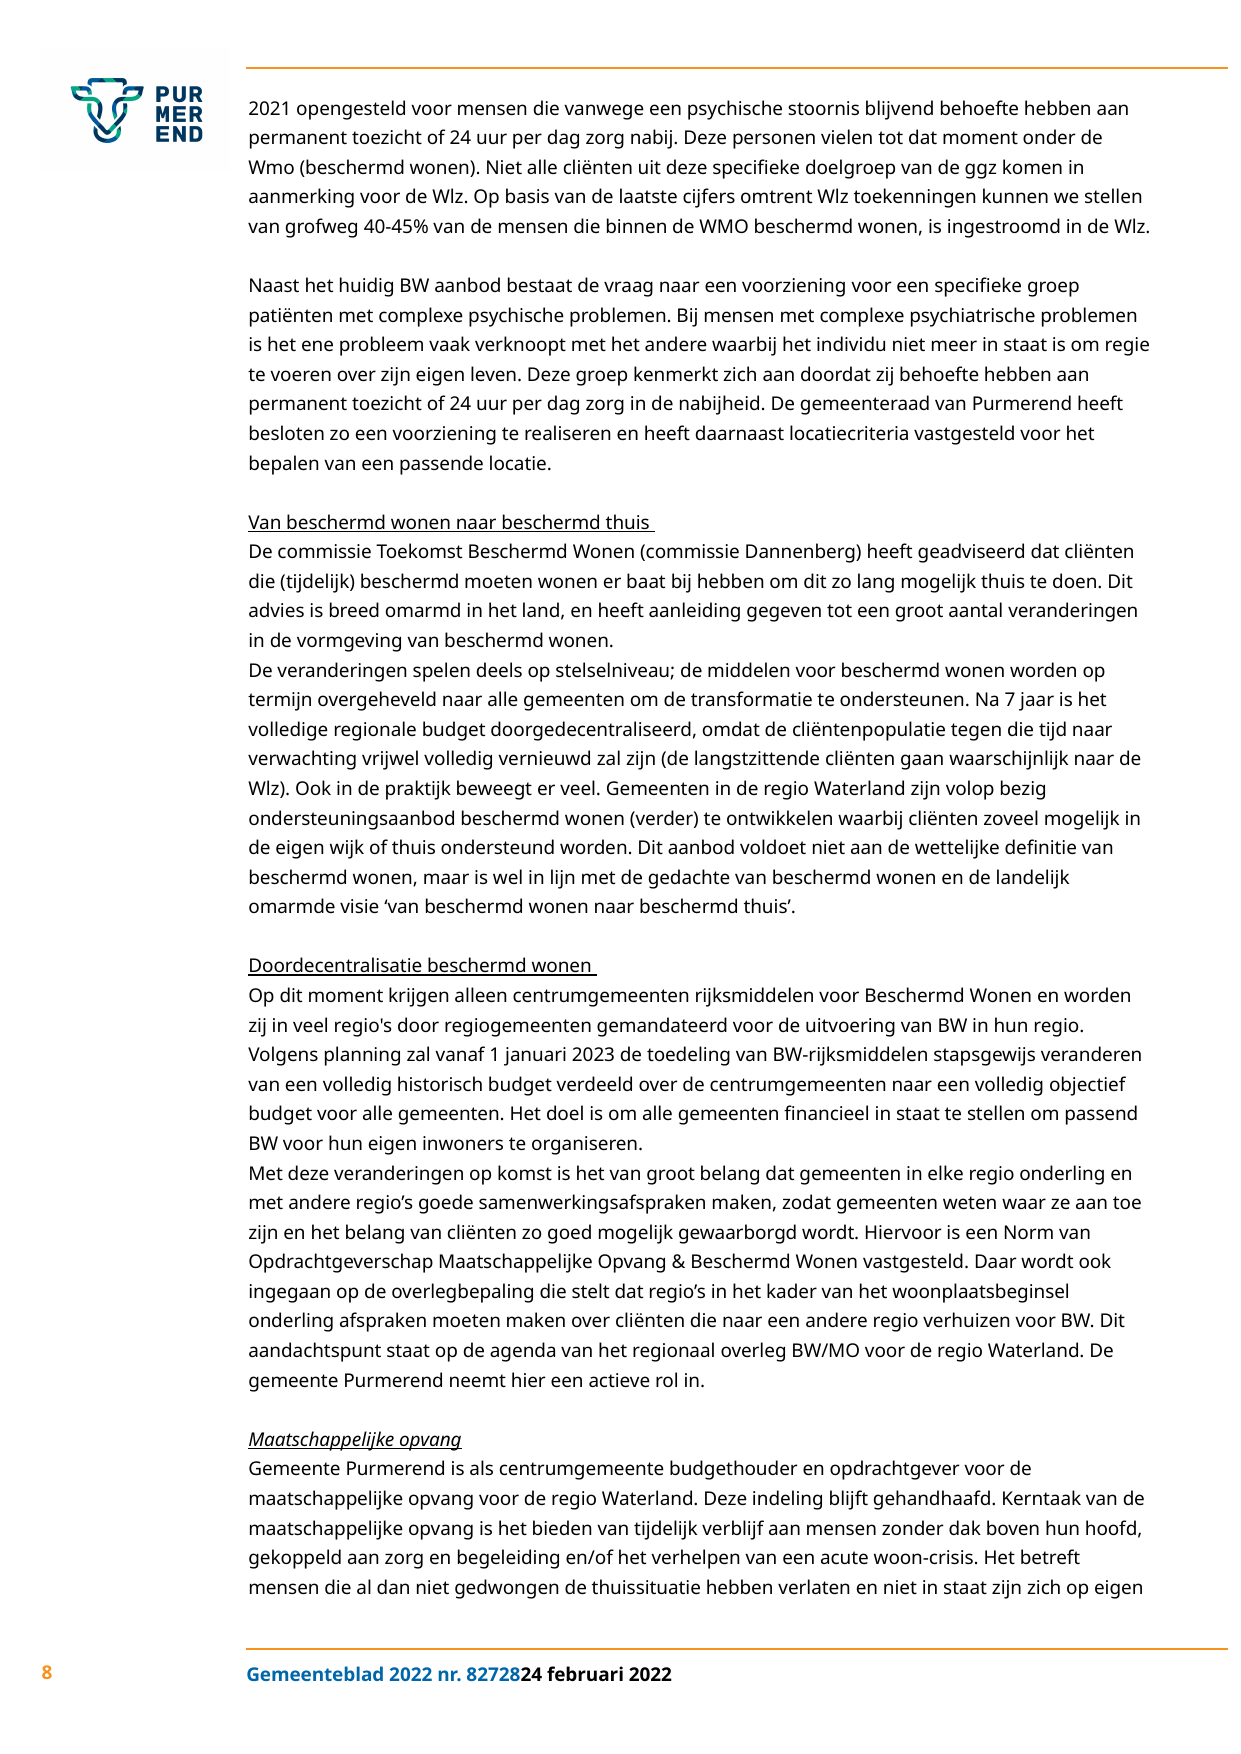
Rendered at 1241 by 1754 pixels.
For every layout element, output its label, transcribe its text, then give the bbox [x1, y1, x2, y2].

text Gemeente Purmerend is als centrumgemeente budgethouder en opdrachtgever voor de maatschappelijke opvang voor de regio Waterland. Deze indeling blijft gehandhaafd. Kerntaak van de maatschappelijke opvang is het bieden van tijdelijk verblijf aan mensen zonder dak boven hun hoofd, gekoppeld aan zorg en begeleiding en/of het verhelpen van een acute woon-crisis. Het betreft mensen die al dan niet gedwongen de thuissituatie hebben verlaten en niet in staat zijn zich op eigen [248, 1456, 1152, 1600]
picture [41, 47, 231, 172]
text 2021 opengesteld voor mensen die vanwege een psychische stoornis blijvend behoefte hebben aan permanent toezicht of 24 uur per dag zorg nabij. Deze personen vielen tot dat moment onder de Wmo (beschermd wonen). Niet alle cliënten uit deze specifieke doelgroep van de ggz komen in aanmerking voor de Wlz. Op basis van de laatste cijfers omtrent Wlz toekenningen kunnen we stellen van grofweg 40-45% van de mensen die binnen de WMO beschermd wonen, is ingestroomd in de Wlz. [248, 95, 1152, 239]
text Maatschappelijke opvang [248, 1426, 1152, 1452]
text Met deze veranderingen op komst is het van groot belang dat gemeenten in elke regio onderling en met andere regio’s goede samenwerkingsafspraken maken, zodat gemeenten weten waar ze aan toe zijn en het belang van cliënten zo goed mogelijk gewaarborgd wordt. Hiervoor is een Norm van Opdrachtgeverschap Maatschappelijke Opvang & Beschermd Wonen vastgesteld. Daar wordt ook ingegaan op de overlegbepaling die stelt dat regio’s in het kader van het woonplaatsbeginsel onderling afspraken moeten maken over cliënten die naar een andere regio verhuizen voor BW. Dit aandachtspunt staat op de agenda van het regionaal overleg BW/MO voor de regio Waterland. De gemeente Purmerend neemt hier een actieve rol in. [248, 1160, 1152, 1393]
text Van beschermd wonen naar beschermd thuis [248, 509, 1152, 535]
text De veranderingen spelen deels op stelselniveau; de middelen voor beschermd wonen worden op termijn overgeheveld naar alle gemeenten om de transformatie te ondersteunen. Na 7 jaar is het volledige regionale budget doorgedecentraliseerd, omdat de cliëntenpopulatie tegen die tijd naar verwachting vrijwel volledig vernieuwd zal zijn (de langstzittende cliënten gaan waarschijnlijk naar de Wlz). Ook in de praktijk beweegt er veel. Gemeenten in de regio Waterland zijn volop bezig ondersteuningsaanbod beschermd wonen (verder) te ontwikkelen waarbij cliënten zoveel mogelijk in de eigen wijk of thuis ondersteund worden. Dit aanbod voldoet niet aan de wettelijke definitie van beschermd wonen, maar is wel in lijn met de gedachte van beschermd wonen en de landelijk omarmde visie ‘van beschermd wonen naar beschermd thuis’. [248, 657, 1152, 919]
text Op dit moment krijgen alleen centrumgemeenten rijksmiddelen voor Beschermd Wonen en worden zij in veel regio's door regiogemeenten gemandateerd voor de uitvoering van BW in hun regio. Volgens planning zal vanaf 1 januari 2023 de toedeling van BW-rijksmiddelen stapsgewijs veranderen van een volledig historisch budget verdeeld over de centrumgemeenten naar een volledig objectief budget voor alle gemeenten. Het doel is om alle gemeenten financieel in staat te stellen om passend BW voor hun eigen inwoners te organiseren. [248, 982, 1152, 1156]
text Naast het huidig BW aanbod bestaat de vraag naar een voorziening voor een specifieke groep patiënten met complexe psychische problemen. Bij mensen met complexe psychiatrische problemen is het ene probleem vaak verknoopt met het andere waarbij het individu niet meer in staat is om regie te voeren over zijn eigen leven. Deze groep kenmerkt zich aan doordat zij behoefte hebben aan permanent toezicht of 24 uur per dag zorg in de nabijheid. De gemeenteraad van Purmerend heeft besloten zo een voorziening te realiseren en heeft daarnaast locatiecriteria vastgesteld voor het bepalen van een passende locatie. [248, 272, 1152, 476]
text De commissie Toekomst Beschermd Wonen (commissie Dannenberg) heeft geadviseerd dat cliënten die (tijdelijk) beschermd moeten wonen er baat bij hebben om dit zo lang mogelijk thuis te doen. Dit advies is breed omarmd in het land, en heeft aanleiding gegeven tot een groot aantal veranderingen in de vormgeving van beschermd wonen. [248, 538, 1152, 653]
text Doordecentralisatie beschermd wonen [248, 953, 1152, 978]
